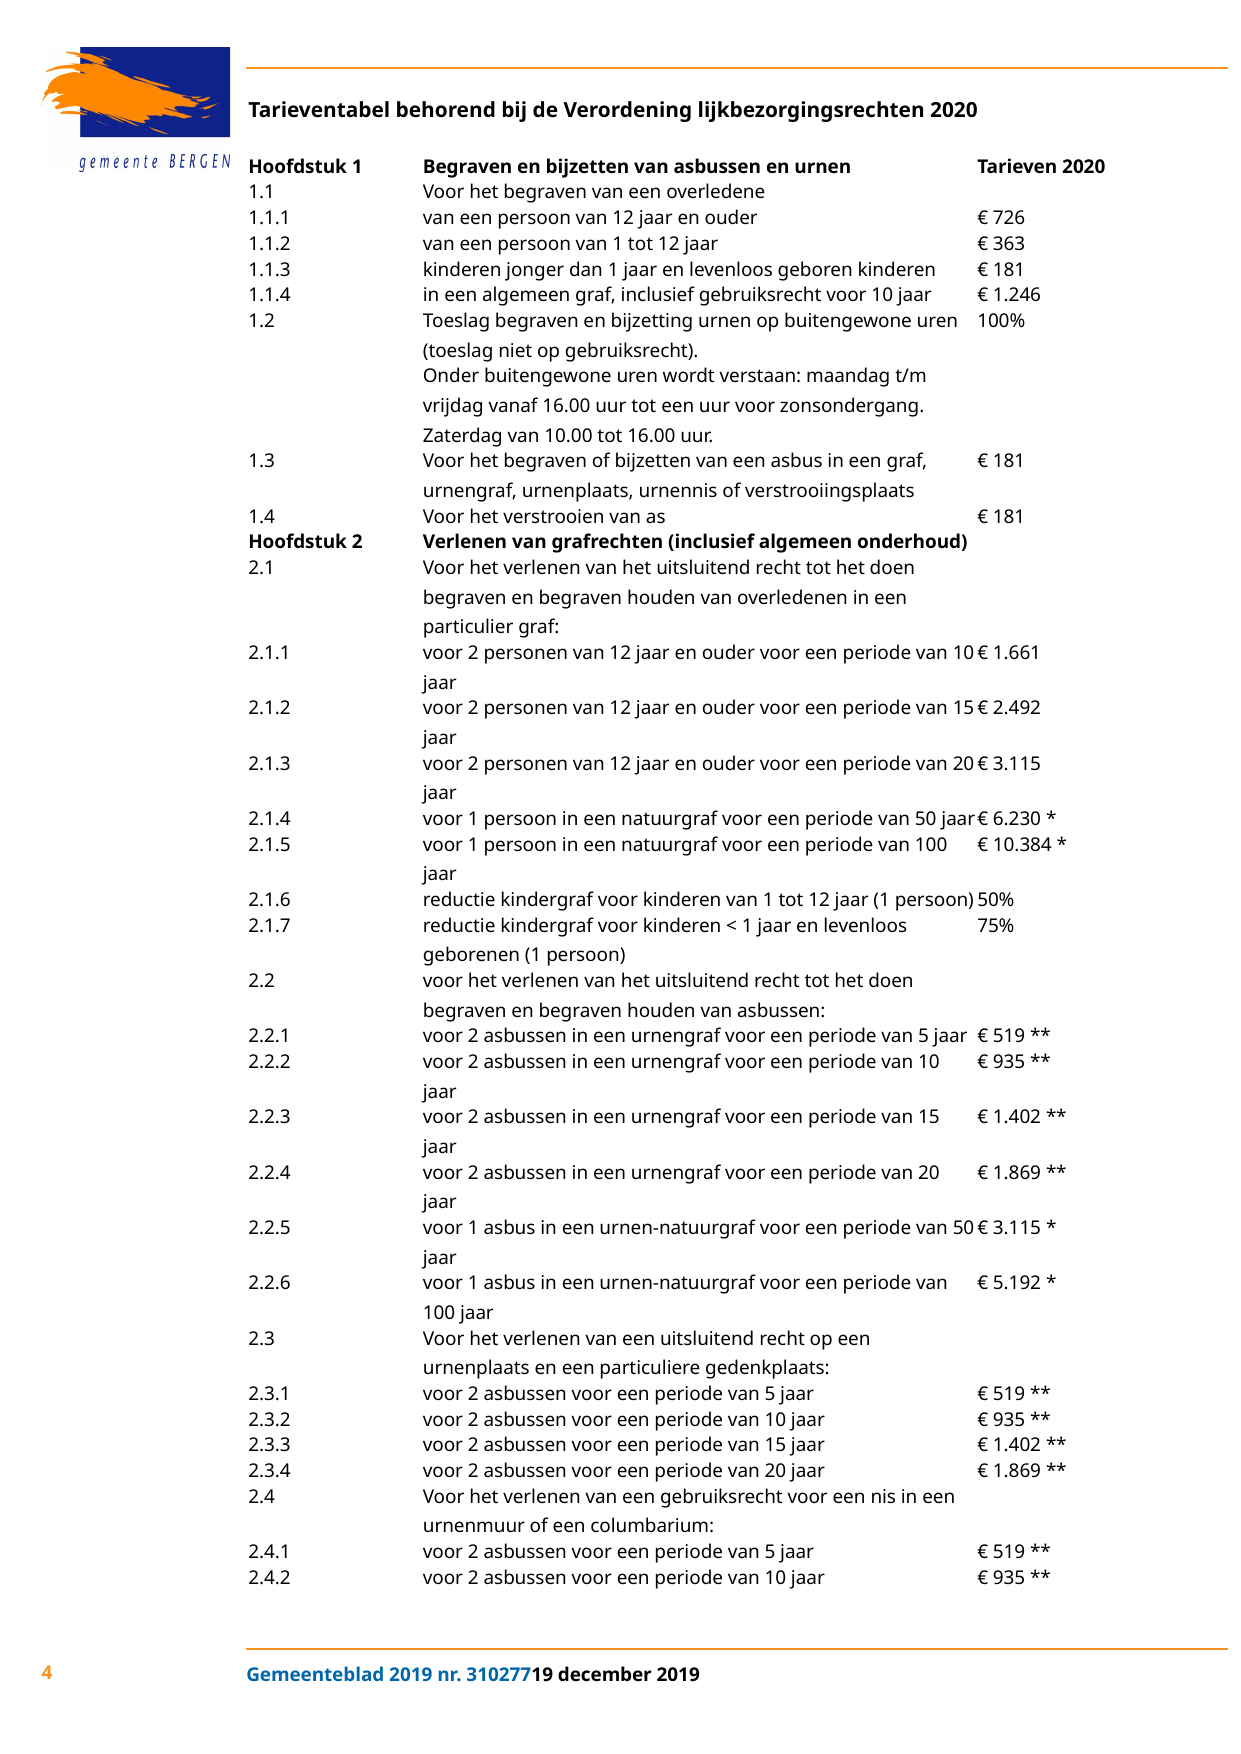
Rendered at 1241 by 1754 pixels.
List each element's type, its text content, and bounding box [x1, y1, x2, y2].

table_cell [977, 363, 1152, 448]
table_cell € 1.402 ** [977, 1432, 1152, 1457]
table_header Begraven en bijzetten van asbussen en urnen [423, 153, 977, 179]
table_cell 2.1.1 [248, 639, 423, 694]
table_cell voor 2 asbussen voor een periode van 10 jaar [423, 1564, 977, 1590]
table_cell 2.3 [248, 1325, 423, 1380]
table_cell 2.1.4 [248, 805, 423, 831]
table_cell Onder buitengewone uren wordt verstaan: maandag t/m vrijdag vanaf 16.00 uur tot een uur voor zonsondergang. Zaterdag van 10.00 tot 16.00 uur. [423, 363, 977, 448]
table_cell reductie kindergraf voor kinderen < 1 jaar en levenloos geborenen (1 persoon) [423, 912, 977, 967]
table_cell € 935 ** [977, 1048, 1152, 1104]
table_header Tarieven 2020 [977, 153, 1152, 179]
table_cell voor 2 asbussen in een urnengraf voor een periode van 15 jaar [423, 1104, 977, 1159]
table_cell voor 2 personen van 12 jaar en ouder voor een periode van 15 jaar [423, 695, 977, 750]
table_cell voor 2 asbussen voor een periode van 15 jaar [423, 1432, 977, 1457]
table_cell [977, 529, 1152, 554]
table_cell 1.1.4 [248, 282, 423, 307]
table_cell € 6.230 * [977, 805, 1152, 831]
table_header Hoofdstuk 1 [248, 153, 423, 179]
table_cell voor 2 asbussen voor een periode van 5 jaar [423, 1539, 977, 1564]
table_cell 2.1.6 [248, 886, 423, 912]
table_cell 2.2.6 [248, 1270, 423, 1325]
table_cell voor 2 personen van 12 jaar en ouder voor een periode van 10 jaar [423, 639, 977, 694]
table_cell € 1.661 [977, 639, 1152, 694]
table_cell € 726 [977, 205, 1152, 230]
table_cell € 519 ** [977, 1380, 1152, 1406]
table_cell 2.1.3 [248, 750, 423, 805]
table_cell voor 1 asbus in een urnen-natuurgraf voor een periode van 50 jaar [423, 1214, 977, 1269]
table_cell € 935 ** [977, 1564, 1152, 1590]
table_cell € 181 [977, 503, 1152, 529]
table_cell in een algemeen graf, inclusief gebruiksrecht voor 10 jaar [423, 282, 977, 307]
table_cell voor 1 persoon in een natuurgraf voor een periode van 50 jaar [423, 805, 977, 831]
table_cell [977, 1325, 1152, 1380]
table_cell voor 2 asbussen in een urnengraf voor een periode van 10 jaar [423, 1048, 977, 1104]
table_cell Voor het begraven van een overledene [423, 179, 977, 204]
table_cell [977, 967, 1152, 1023]
table_cell 2.1.7 [248, 912, 423, 967]
table_cell 2.2.2 [248, 1048, 423, 1104]
table_cell 1.1.1 [248, 205, 423, 230]
table_cell 2.2.4 [248, 1159, 423, 1214]
table_cell 2.3.4 [248, 1458, 423, 1483]
table_cell 2.3.2 [248, 1406, 423, 1432]
table_cell € 1.869 ** [977, 1159, 1152, 1214]
table_cell Hoofdstuk 2 [248, 529, 423, 554]
table_cell voor 1 asbus in een urnen-natuurgraf voor een periode van 100 jaar [423, 1270, 977, 1325]
table_cell Voor het verlenen van een uitsluitend recht op een urnenplaats en een particuliere gedenkplaats: [423, 1325, 977, 1380]
table_cell Voor het verlenen van het uitsluitend recht tot het doen begraven en begraven houden van overledenen in een particulier graf: [423, 554, 977, 639]
table_cell € 519 ** [977, 1539, 1152, 1564]
table_cell Toeslag begraven en bijzetting urnen op buitengewone uren (toeslag niet op gebruiksrecht). [423, 308, 977, 363]
table_cell 1.1.2 [248, 230, 423, 256]
table_cell 2.2 [248, 967, 423, 1023]
table_cell [977, 1483, 1152, 1538]
picture [41, 47, 231, 172]
table_cell 2.3.3 [248, 1432, 423, 1457]
table_cell [248, 363, 423, 448]
table_cell € 10.384 * [977, 831, 1152, 886]
table_cell € 5.192 * [977, 1270, 1152, 1325]
table_cell 50% [977, 886, 1152, 912]
table_cell 2.1.2 [248, 695, 423, 750]
table_cell € 3.115 [977, 750, 1152, 805]
table_cell 1.4 [248, 503, 423, 529]
table_cell € 363 [977, 230, 1152, 256]
table_cell € 1.402 ** [977, 1104, 1152, 1159]
table_cell 1.1.3 [248, 256, 423, 282]
table_cell van een persoon van 12 jaar en ouder [423, 205, 977, 230]
table_cell € 3.115 * [977, 1214, 1152, 1269]
table_cell € 1.246 [977, 282, 1152, 307]
table_cell 2.2.3 [248, 1104, 423, 1159]
table_cell Voor het begraven of bijzetten van een asbus in een graf, urnengraf, urnenplaats, urnennis of verstrooiingsplaats [423, 448, 977, 503]
table_cell Voor het verstrooien van as [423, 503, 977, 529]
text Tarieventabel behorend bij de Verordening lijkbezorgingsrechten 2020 [248, 95, 1152, 123]
table_cell 2.4 [248, 1483, 423, 1538]
table_cell voor 2 asbussen voor een periode van 20 jaar [423, 1458, 977, 1483]
table_cell 1.1 [248, 179, 423, 204]
table_cell 2.3.1 [248, 1380, 423, 1406]
table_cell 75% [977, 912, 1152, 967]
table_cell € 181 [977, 448, 1152, 503]
table_cell 1.2 [248, 308, 423, 363]
table_cell [977, 554, 1152, 639]
table_cell voor het verlenen van het uitsluitend recht tot het doen begraven en begraven houden van asbussen: [423, 967, 977, 1023]
table_cell € 1.869 ** [977, 1458, 1152, 1483]
table_cell [977, 179, 1152, 204]
table_cell 2.4.1 [248, 1539, 423, 1564]
table_cell voor 2 asbussen voor een periode van 10 jaar [423, 1406, 977, 1432]
table_cell 2.2.5 [248, 1214, 423, 1269]
table_cell voor 1 persoon in een natuurgraf voor een periode van 100 jaar [423, 831, 977, 886]
table_cell € 519 ** [977, 1023, 1152, 1048]
table_cell 2.2.1 [248, 1023, 423, 1048]
table_cell € 935 ** [977, 1406, 1152, 1432]
table_cell Voor het verlenen van een gebruiksrecht voor een nis in een urnenmuur of een columbarium: [423, 1483, 977, 1538]
table_cell 1.3 [248, 448, 423, 503]
table_cell reductie kindergraf voor kinderen van 1 tot 12 jaar (1 persoon) [423, 886, 977, 912]
table_cell 100% [977, 308, 1152, 363]
table_cell Verlenen van grafrechten (inclusief algemeen onderhoud) [423, 529, 977, 554]
table_cell voor 2 personen van 12 jaar en ouder voor een periode van 20 jaar [423, 750, 977, 805]
table_cell 2.4.2 [248, 1564, 423, 1590]
table_cell van een persoon van 1 tot 12 jaar [423, 230, 977, 256]
table_cell kinderen jonger dan 1 jaar en levenloos geboren kinderen [423, 256, 977, 282]
table_cell voor 2 asbussen in een urnengraf voor een periode van 20 jaar [423, 1159, 977, 1214]
table_cell € 181 [977, 256, 1152, 282]
table_cell 2.1.5 [248, 831, 423, 886]
table_cell voor 2 asbussen in een urnengraf voor een periode van 5 jaar [423, 1023, 977, 1048]
table_cell € 2.492 [977, 695, 1152, 750]
table_cell 2.1 [248, 554, 423, 639]
table_cell voor 2 asbussen voor een periode van 5 jaar [423, 1380, 977, 1406]
